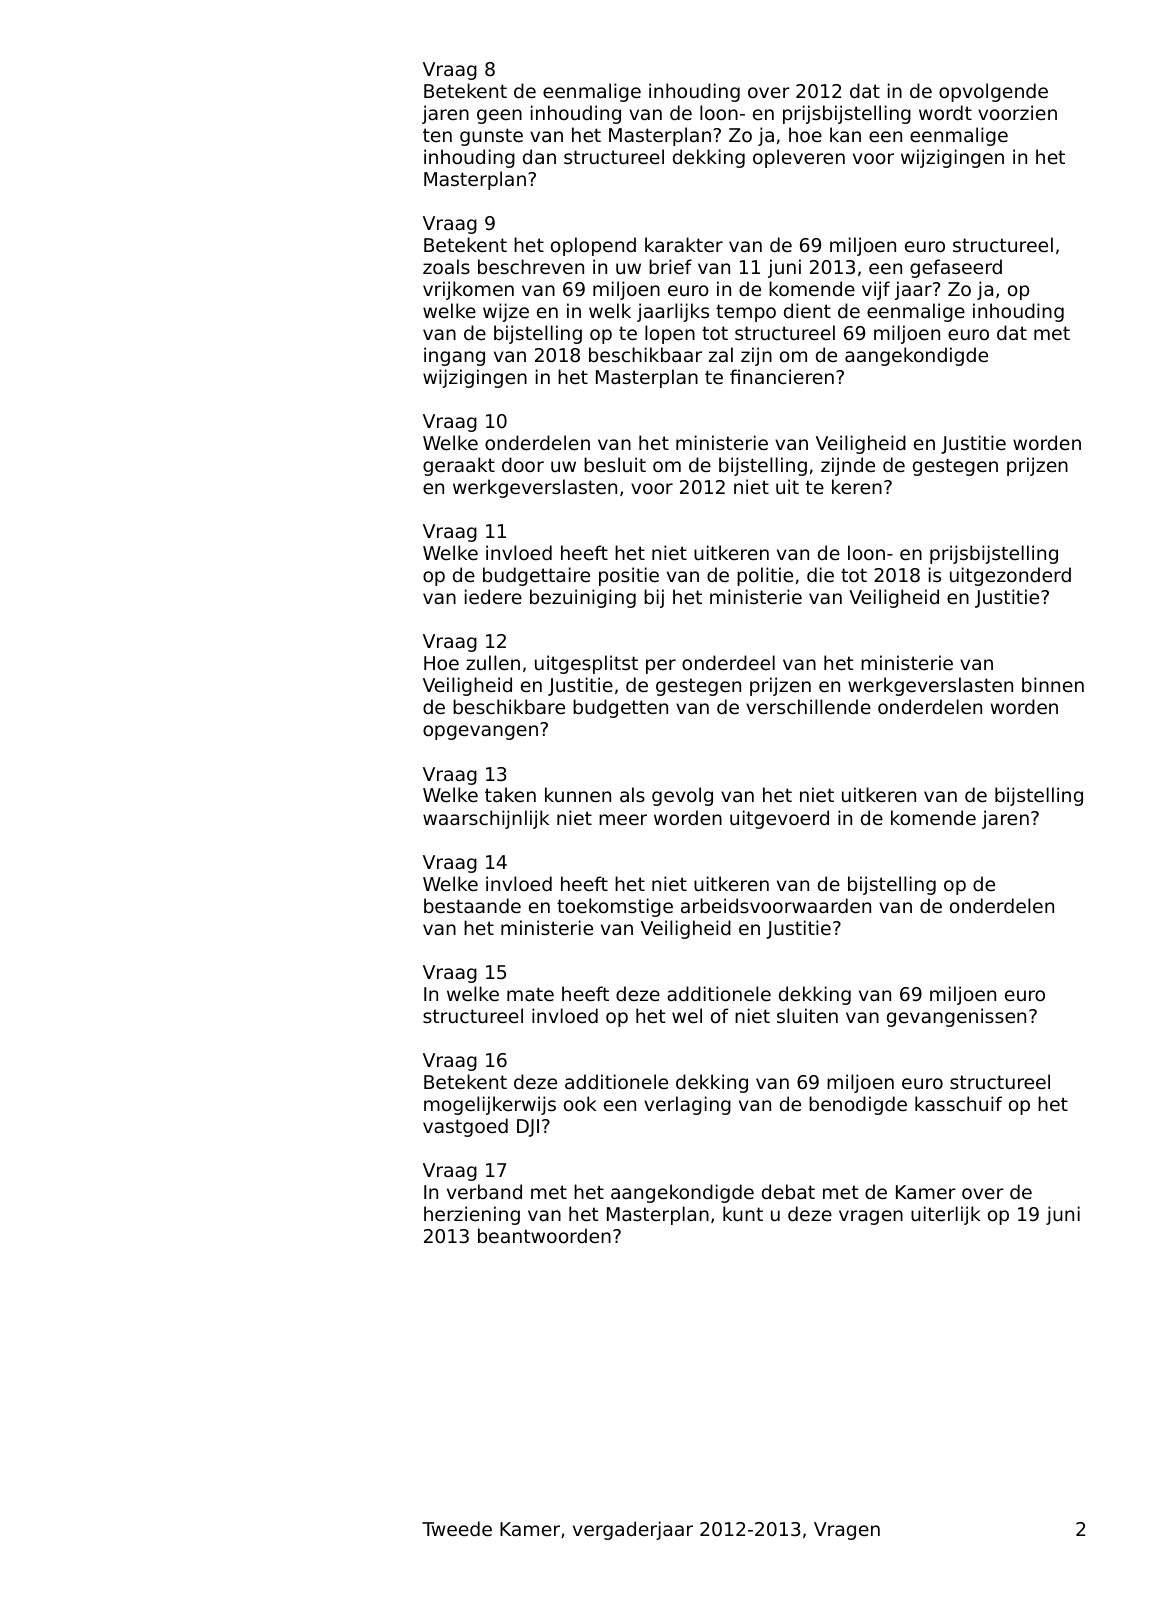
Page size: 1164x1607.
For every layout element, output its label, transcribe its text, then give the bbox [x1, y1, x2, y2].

text Vraag 16 [422, 1050, 1087, 1072]
text Vraag 17 [422, 1160, 1087, 1182]
text Hoe zullen, uitgesplitst per onderdeel van het ministerie van Veiligheid en Justitie, de gestegen prijzen en werkgeverslasten binnen de beschikbare budgetten van de verschillende onderdelen worden opgevangen? [422, 653, 1087, 741]
text Vraag 9 [422, 213, 1087, 235]
text In verband met het aangekondigde debat met de Kamer over de herziening van het Masterplan, kunt u deze vragen uiterlijk op 19 juni 2013 beantwoorden? [422, 1182, 1087, 1248]
text Welke invloed heeft het niet uitkeren van de loon- en prijsbijstelling op de budgettaire positie van de politie, die tot 2018 is uitgezonderd van iedere bezuiniging bij het ministerie van Veiligheid en Justitie? [422, 543, 1087, 609]
text Welke invloed heeft het niet uitkeren van de bijstelling op de bestaande en toekomstige arbeidsvoorwaarden van de onderdelen van het ministerie van Veiligheid en Justitie? [422, 873, 1087, 939]
text Vraag 10 [422, 411, 1087, 433]
text Betekent het oplopend karakter van de 69 miljoen euro structureel, zoals beschreven in uw brief van 11 juni 2013, een gefaseerd vrijkomen van 69 miljoen euro in de komende vijf jaar? Zo ja, op welke wijze en in welk jaarlijks tempo dient de eenmalige inhouding van de bijstelling op te lopen tot structureel 69 miljoen euro dat met ingang van 2018 beschikbaar zal zijn om de aangekondigde wijzigingen in het Masterplan te financieren? [422, 235, 1087, 389]
text Betekent deze additionele dekking van 69 miljoen euro structureel mogelijkerwijs ook een verlaging van de benodigde kasschuif op het vastgoed DJI? [422, 1072, 1087, 1138]
text Welke onderdelen van het ministerie van Veiligheid en Justitie worden geraakt door uw besluit om de bijstelling, zijnde de gestegen prijzen en werkgeverslasten, voor 2012 niet uit te keren? [422, 433, 1087, 499]
text Vraag 15 [422, 962, 1087, 984]
text Vraag 14 [422, 852, 1087, 873]
text Vraag 11 [422, 521, 1087, 543]
text In welke mate heeft deze additionele dekking van 69 miljoen euro structureel invloed op het wel of niet sluiten van gevangenissen? [422, 984, 1087, 1028]
text Vraag 8 [422, 59, 1087, 81]
text Welke taken kunnen als gevolg van het niet uitkeren van de bijstelling waarschijnlijk niet meer worden uitgevoerd in de komende jaren? [422, 785, 1087, 829]
text Vraag 12 [422, 631, 1087, 653]
text Betekent de eenmalige inhouding over 2012 dat in de opvolgende jaren geen inhouding van de loon- en prijsbijstelling wordt voorzien ten gunste van het Masterplan? Zo ja, hoe kan een eenmalige inhouding dan structureel dekking opleveren voor wijzigingen in het Masterplan? [422, 81, 1087, 191]
text Vraag 13 [422, 763, 1087, 785]
